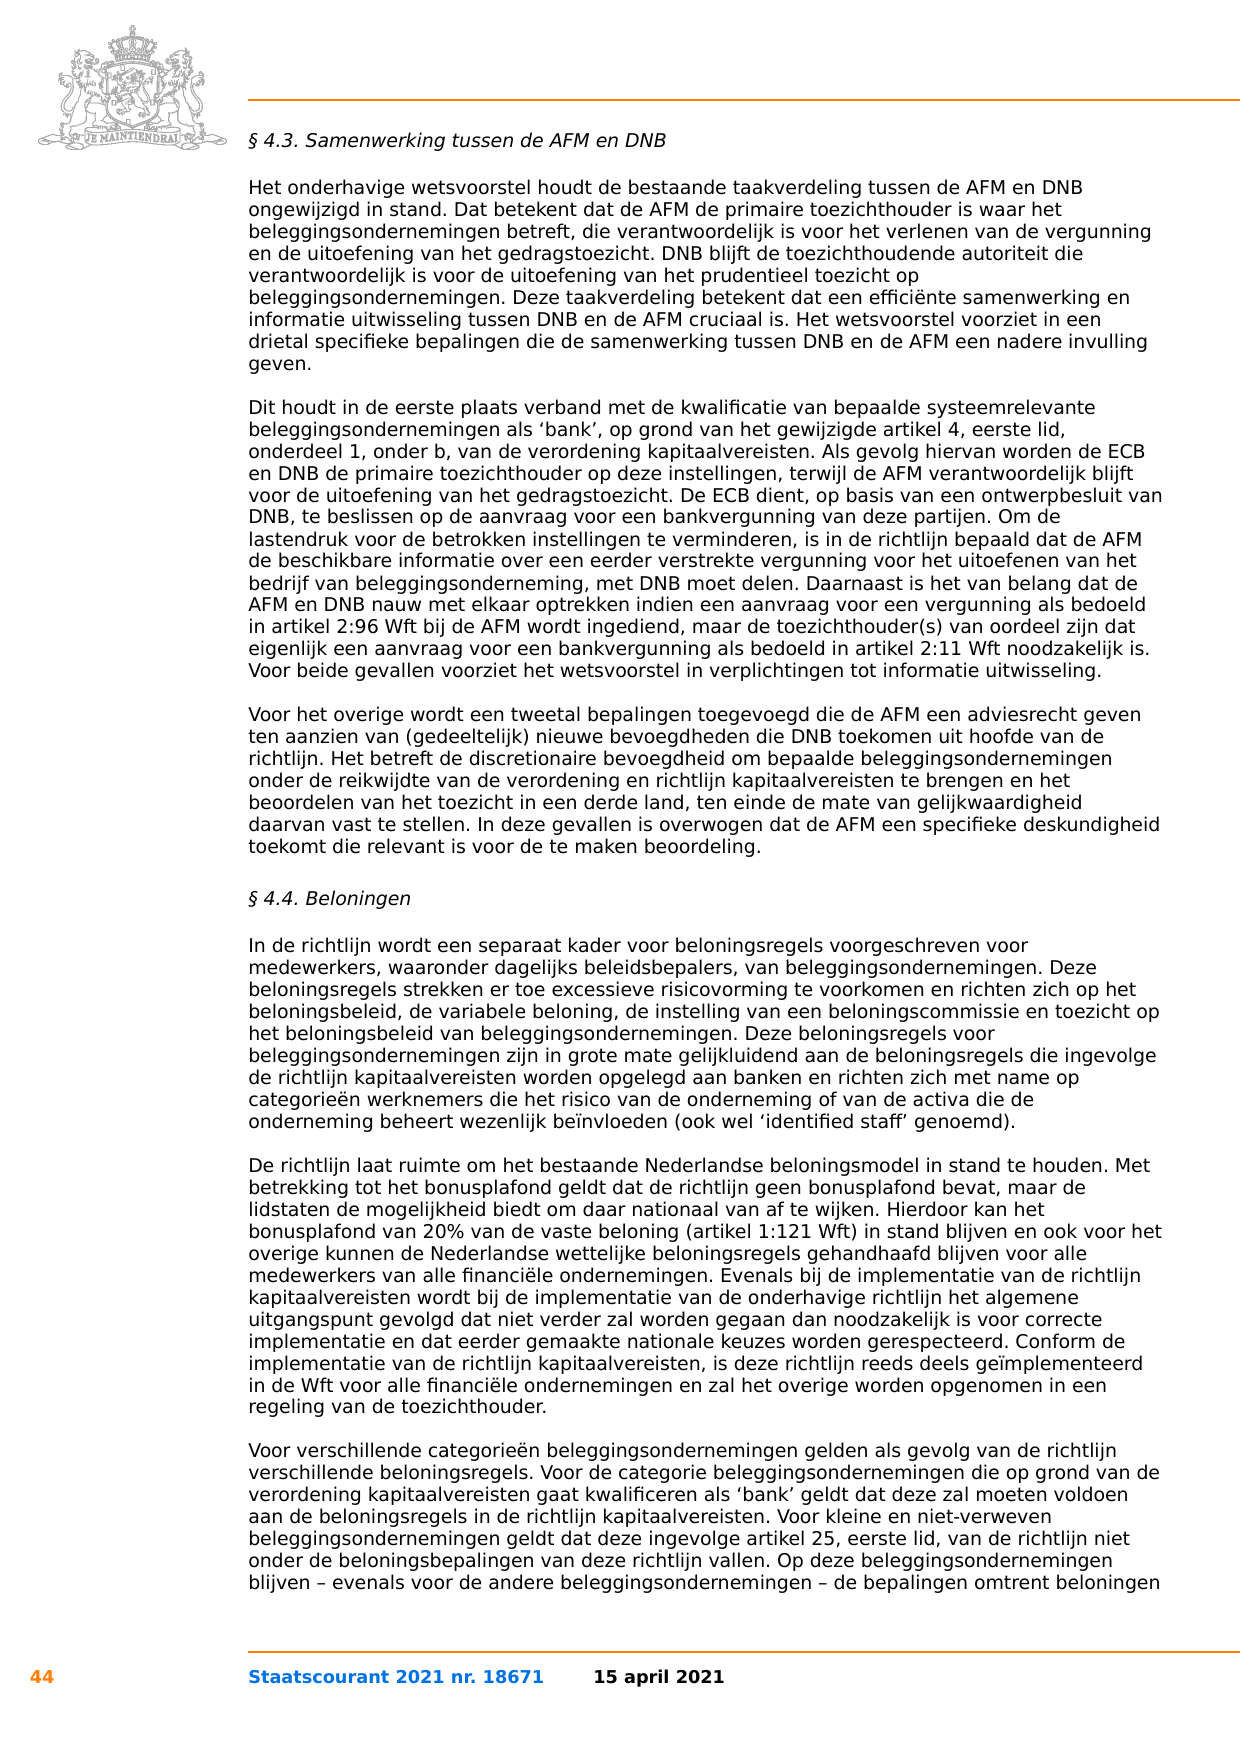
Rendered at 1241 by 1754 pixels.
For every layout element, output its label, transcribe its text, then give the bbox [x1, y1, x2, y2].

text In de richtlijn wordt een separaat kader voor beloningsregels voorgeschreven voor medewerkers, waaronder dagelijks beleidsbepalers, van beleggingsondernemingen. Deze beloningsregels strekken er toe excessieve risicovorming te voorkomen en richten zich op het beloningsbeleid, de variabele beloning, de instelling van een beloningscommissie en toezicht op het beloningsbeleid van beleggingsondernemingen. Deze beloningsregels voor beleggingsondernemingen zijn in grote mate gelijkluidend aan de beloningsregels die ingevolge de richtlijn kapitaalvereisten worden opgelegd aan banken en richten zich met name op categorieën werknemers die het risico van de onderneming of van de activa die de onderneming beheert wezenlijk beïnvloeden (ook wel ‘identified staff’ genoemd). [248, 935, 1163, 1133]
text De richtlijn laat ruimte om het bestaande Nederlandse beloningsmodel in stand te houden. Met betrekking tot het bonusplafond geldt dat de richtlijn geen bonusplafond bevat, maar de lidstaten de mogelijkheid biedt om daar nationaal van af te wijken. Hierdoor kan het bonusplafond van 20% van de vaste beloning (artikel 1:121 Wft) in stand blijven en ook voor het overige kunnen de Nederlandse wettelijke beloningsregels gehandhaafd blijven voor alle medewerkers van alle financiële ondernemingen. Evenals bij de implementatie van de richtlijn kapitaalvereisten wordt bij de implementatie van de onderhavige richtlijn het algemene uitgangspunt gevolgd dat niet verder zal worden gegaan dan noodzakelijk is voor correcte implementatie en dat eerder gemaakte nationale keuzes worden gerespecteerd. Conform de implementatie van de richtlijn kapitaalvereisten, is deze richtlijn reeds deels geïmplementeerd in de Wft voor alle financiële ondernemingen en zal het overige worden opgenomen in een regeling van de toezichthouder. [248, 1155, 1163, 1418]
text Het onderhavige wetsvoorstel houdt de bestaande taakverdeling tussen de AFM en DNB ongewijzigd in stand. Dat betekent dat de AFM de primaire toezichthouder is waar het beleggingsondernemingen betreft, die verantwoordelijk is voor het verlenen van de vergunning en de uitoefening van het gedragstoezicht. DNB blijft de toezichthoudende autoriteit die verantwoordelijk is voor de uitoefening van het prudentieel toezicht op beleggingsondernemingen. Deze taakverdeling betekent dat een efficiënte samenwerking en informatie uitwisseling tussen DNB en de AFM cruciaal is. Het wetsvoorstel voorziet in een drietal specifieke bepalingen die de samenwerking tussen DNB en de AFM een nadere invulling geven. [248, 177, 1163, 375]
text Voor verschillende categorieën beleggingsondernemingen gelden als gevolg van de richtlijn verschillende beloningsregels. Voor de categorie beleggingsondernemingen die op grond van de verordening kapitaalvereisten gaat kwalificeren als ‘bank’ geldt dat deze zal moeten voldoen aan de beloningsregels in de richtlijn kapitaalvereisten. Voor kleine en niet-verweven beleggingsondernemingen geldt dat deze ingevolge artikel 25, eerste lid, van de richtlijn niet onder de beloningsbepalingen van deze richtlijn vallen. Op deze beleggingsondernemingen blijven – evenals voor de andere beleggingsondernemingen – de bepalingen omtrent beloningen [248, 1440, 1163, 1594]
text Dit houdt in de eerste plaats verband met de kwalificatie van bepaalde systeemrelevante beleggingsondernemingen als ‘bank’, op grond van het gewijzigde artikel 4, eerste lid, onderdeel 1, onder b, van de verordening kapitaalvereisten. Als gevolg hiervan worden de ECB en DNB de primaire toezichthouder op deze instellingen, terwijl de AFM verantwoordelijk blijft voor de uitoefening van het gedragstoezicht. De ECB dient, op basis van een ontwerpbesluit van DNB, te beslissen op de aanvraag voor een bankvergunning van deze partijen. Om de lastendruk voor de betrokken instellingen te verminderen, is in de richtlijn bepaald dat de AFM de beschikbare informatie over een eerder verstrekte vergunning voor het uitoefenen van het bedrijf van beleggingsonderneming, met DNB moet delen. Daarnaast is het van belang dat de AFM en DNB nauw met elkaar optrekken indien een aanvraag voor een vergunning als bedoeld in artikel 2:96 Wft bij de AFM wordt ingediend, maar de toezichthouder(s) van oordeel zijn dat eigenlijk een aanvraag voor een bankvergunning als bedoeld in artikel 2:11 Wft noodzakelijk is. Voor beide gevallen voorziet het wetsvoorstel in verplichtingen tot informatie uitwisseling. [248, 397, 1163, 682]
picture [38, 25, 227, 150]
subtitle § 4.4. Beloningen [248, 888, 1163, 910]
text Voor het overige wordt een tweetal bepalingen toegevoegd die de AFM een adviesrecht geven ten aanzien van (gedeeltelijk) nieuwe bevoegdheden die DNB toekomen uit hoofde van de richtlijn. Het betreft de discretionaire bevoegdheid om bepaalde beleggingsondernemingen onder de reikwijdte van de verordening en richtlijn kapitaalvereisten te brengen en het beoordelen van het toezicht in een derde land, ten einde de mate van gelijkwaardigheid daarvan vast te stellen. In deze gevallen is overwogen dat de AFM een specifieke deskundigheid toekomt die relevant is voor de te maken beoordeling. [248, 704, 1163, 858]
subtitle § 4.3. Samenwerking tussen de AFM en DNB [248, 130, 1163, 152]
